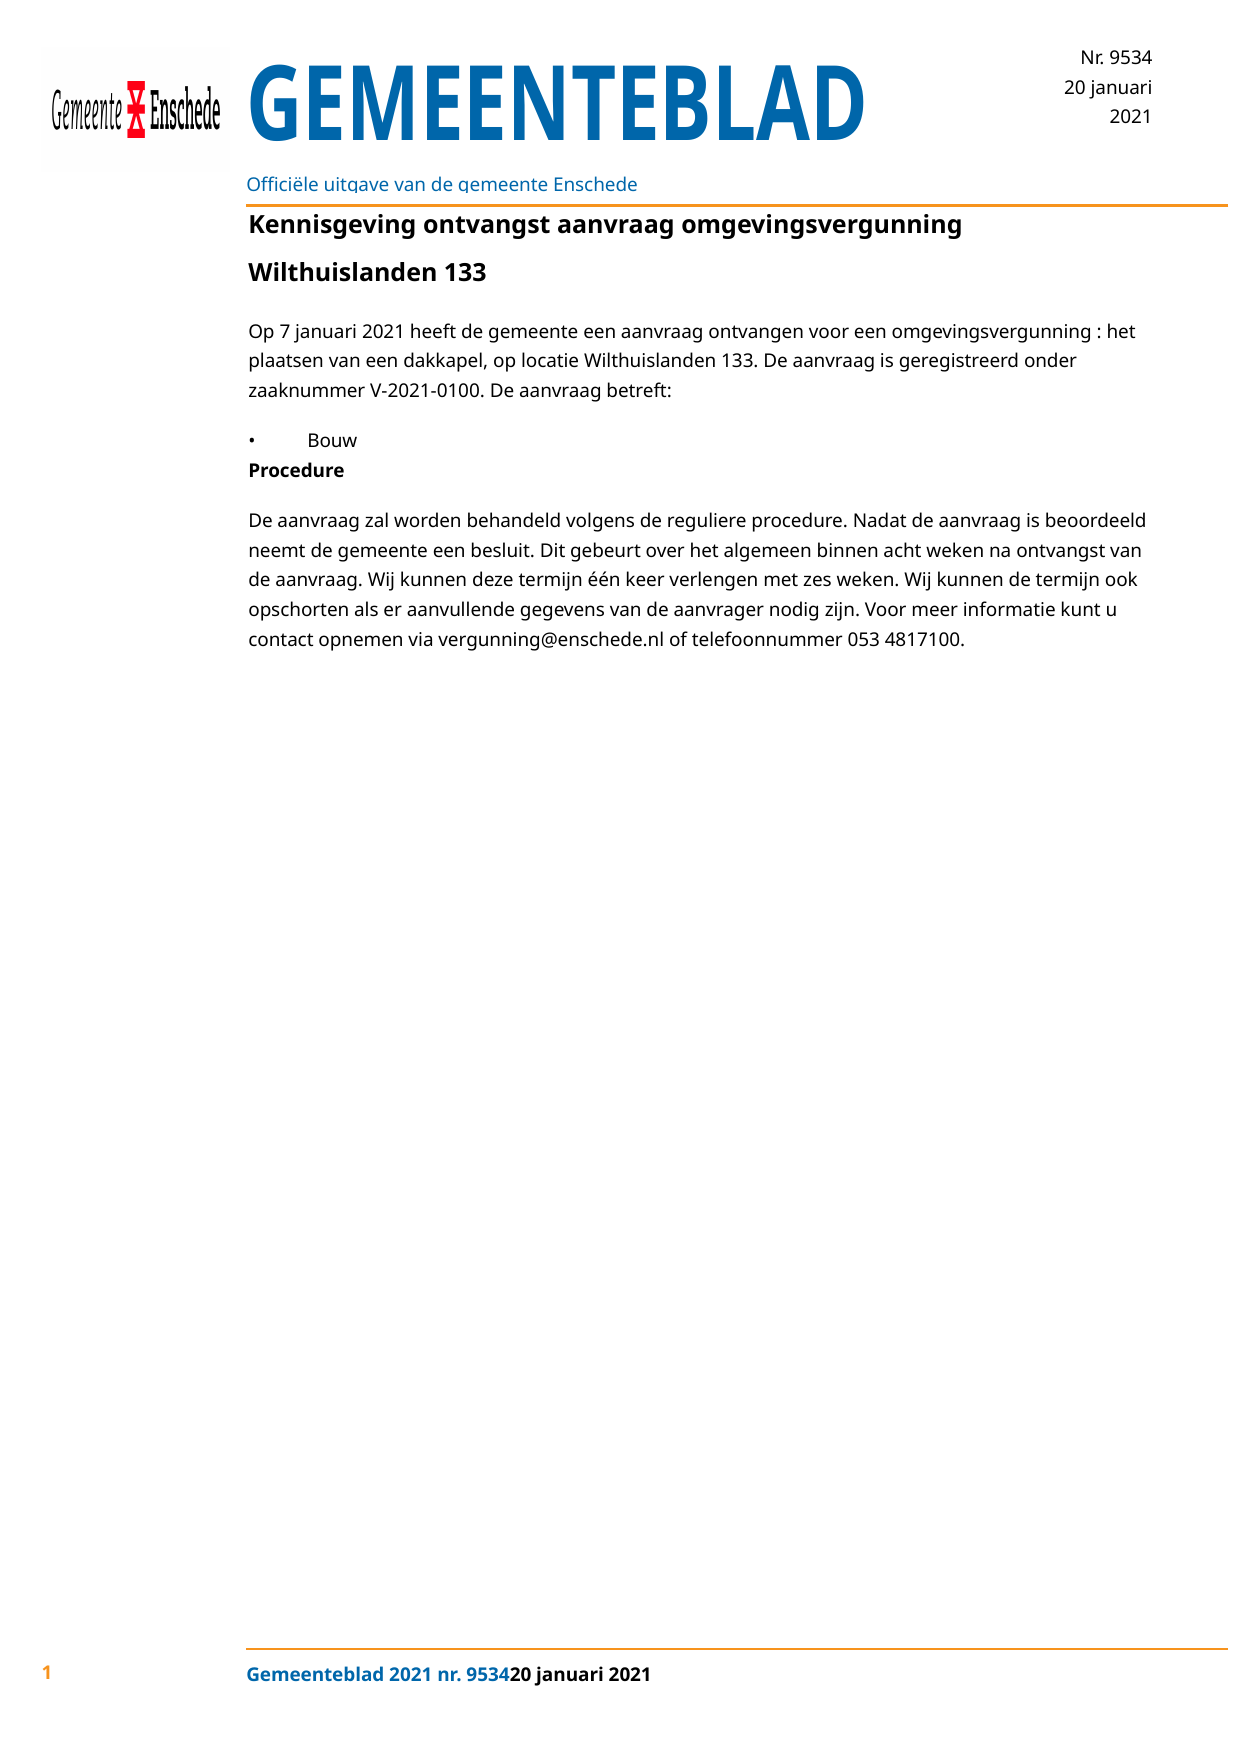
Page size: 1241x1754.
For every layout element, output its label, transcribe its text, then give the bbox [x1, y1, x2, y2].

list Bouw [248, 427, 1152, 453]
text De aanvraag zal worden behandeld volgens de reguliere procedure. Nadat de aanvraag is beoordeeld neemt de gemeente een besluit. Dit gebeurt over het algemeen binnen acht weken na ontvangst van de aanvraag. Wij kunnen deze termijn één keer verlengen met zes weken. Wij kunnen de termijn ook opschorten als er aanvullende gegevens van de aanvrager nodig zijn. Voor meer informatie kunt u contact opnemen via vergunning@enschede.nl of telefoonnummer 053 4817100. [248, 507, 1152, 652]
text Kennisgeving ontvangst aanvraag omgevingsvergunning Wilthuislanden 133 [248, 207, 1152, 288]
text Op 7 januari 2021 heeft de gemeente een aanvraag ontvangen voor een omgevingsvergunning : het plaatsen van een dakkapel, op locatie Wilthuislanden 133. De aanvraag is geregistreerd onder zaaknummer V-2021-0100. De aanvraag betreft: [248, 318, 1152, 403]
text Procedure [248, 457, 1152, 483]
picture [41, 47, 231, 172]
